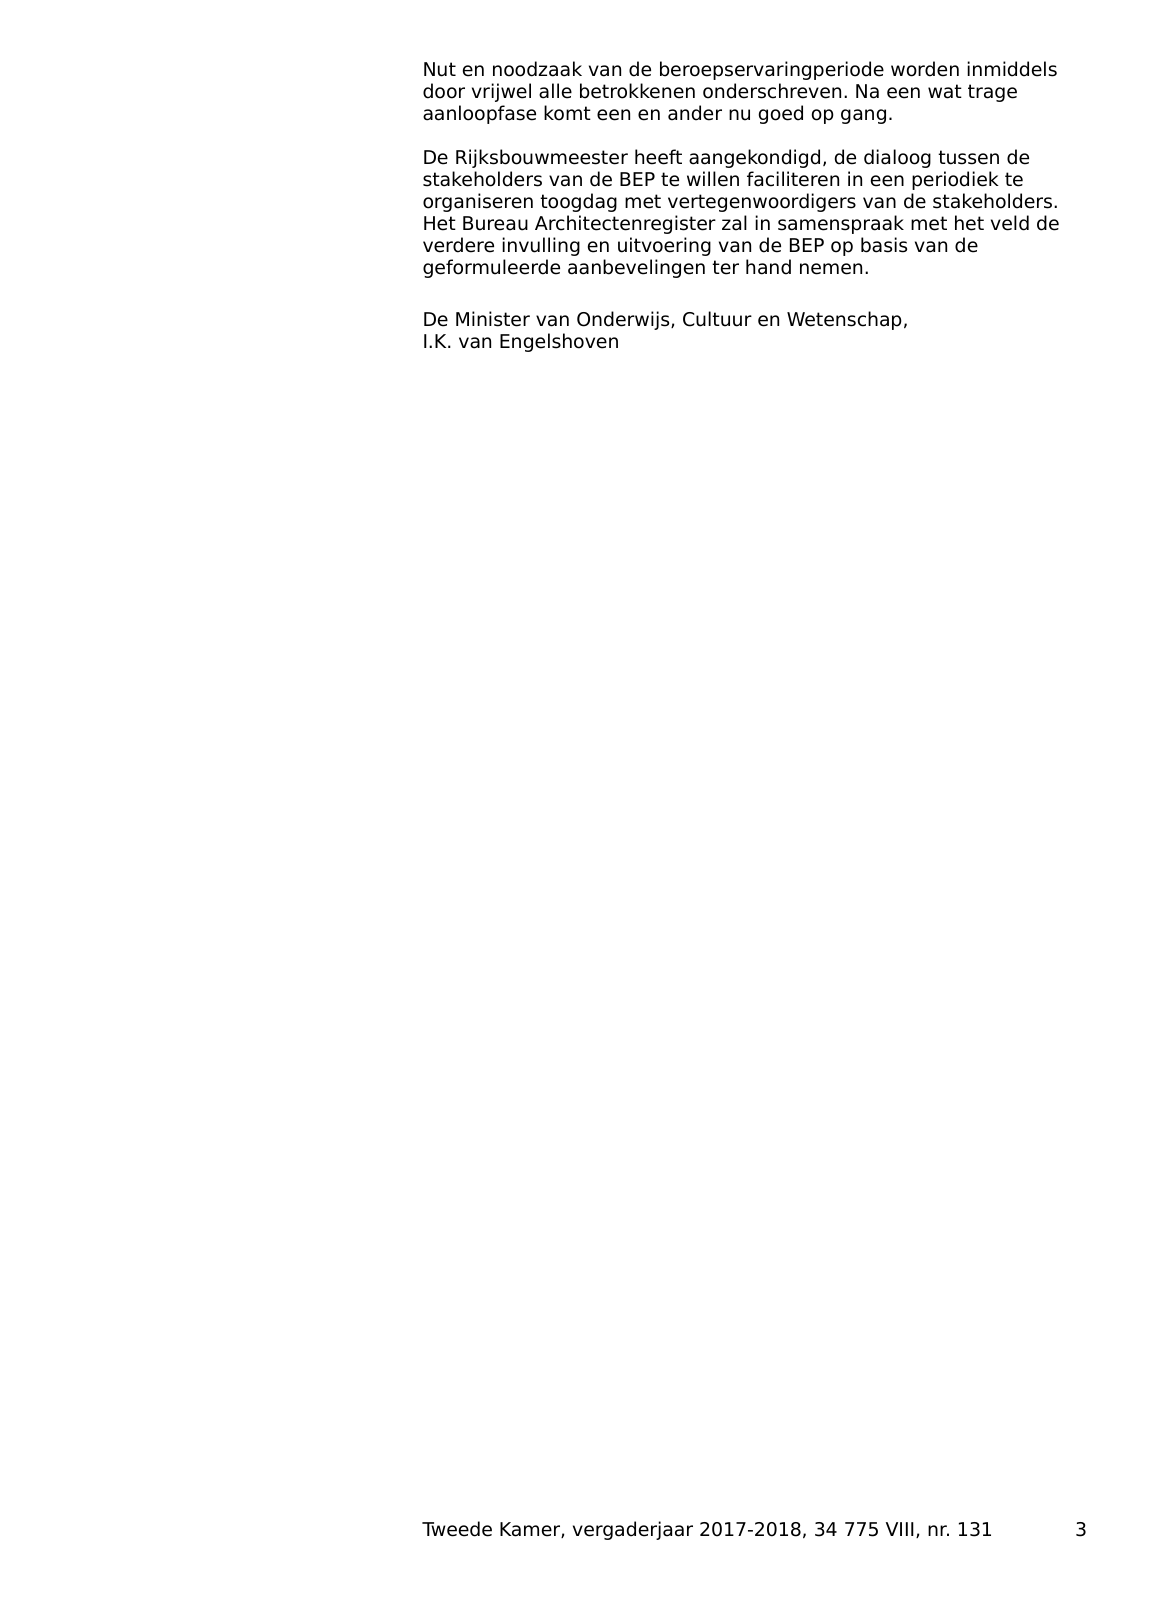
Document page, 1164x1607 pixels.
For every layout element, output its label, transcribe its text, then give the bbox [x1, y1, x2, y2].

text De Rijksbouwmeester heeft aangekondigd, de dialoog tussen de stakeholders van de BEP te willen faciliteren in een periodiek te organiseren toogdag met vertegenwoordigers van de stakeholders. Het Bureau Architectenregister zal in samenspraak met het veld de verdere invulling en uitvoering van de BEP op basis van de geformuleerde aanbevelingen ter hand nemen. [422, 147, 1087, 279]
text De Minister van Onderwijs, Cultuur en Wetenschap, I.K. van Engelshoven [422, 309, 1087, 353]
text Nut en noodzaak van de beroepservaringperiode worden inmiddels door vrijwel alle betrokkenen onderschreven. Na een wat trage aanloopfase komt een en ander nu goed op gang. [422, 59, 1087, 125]
